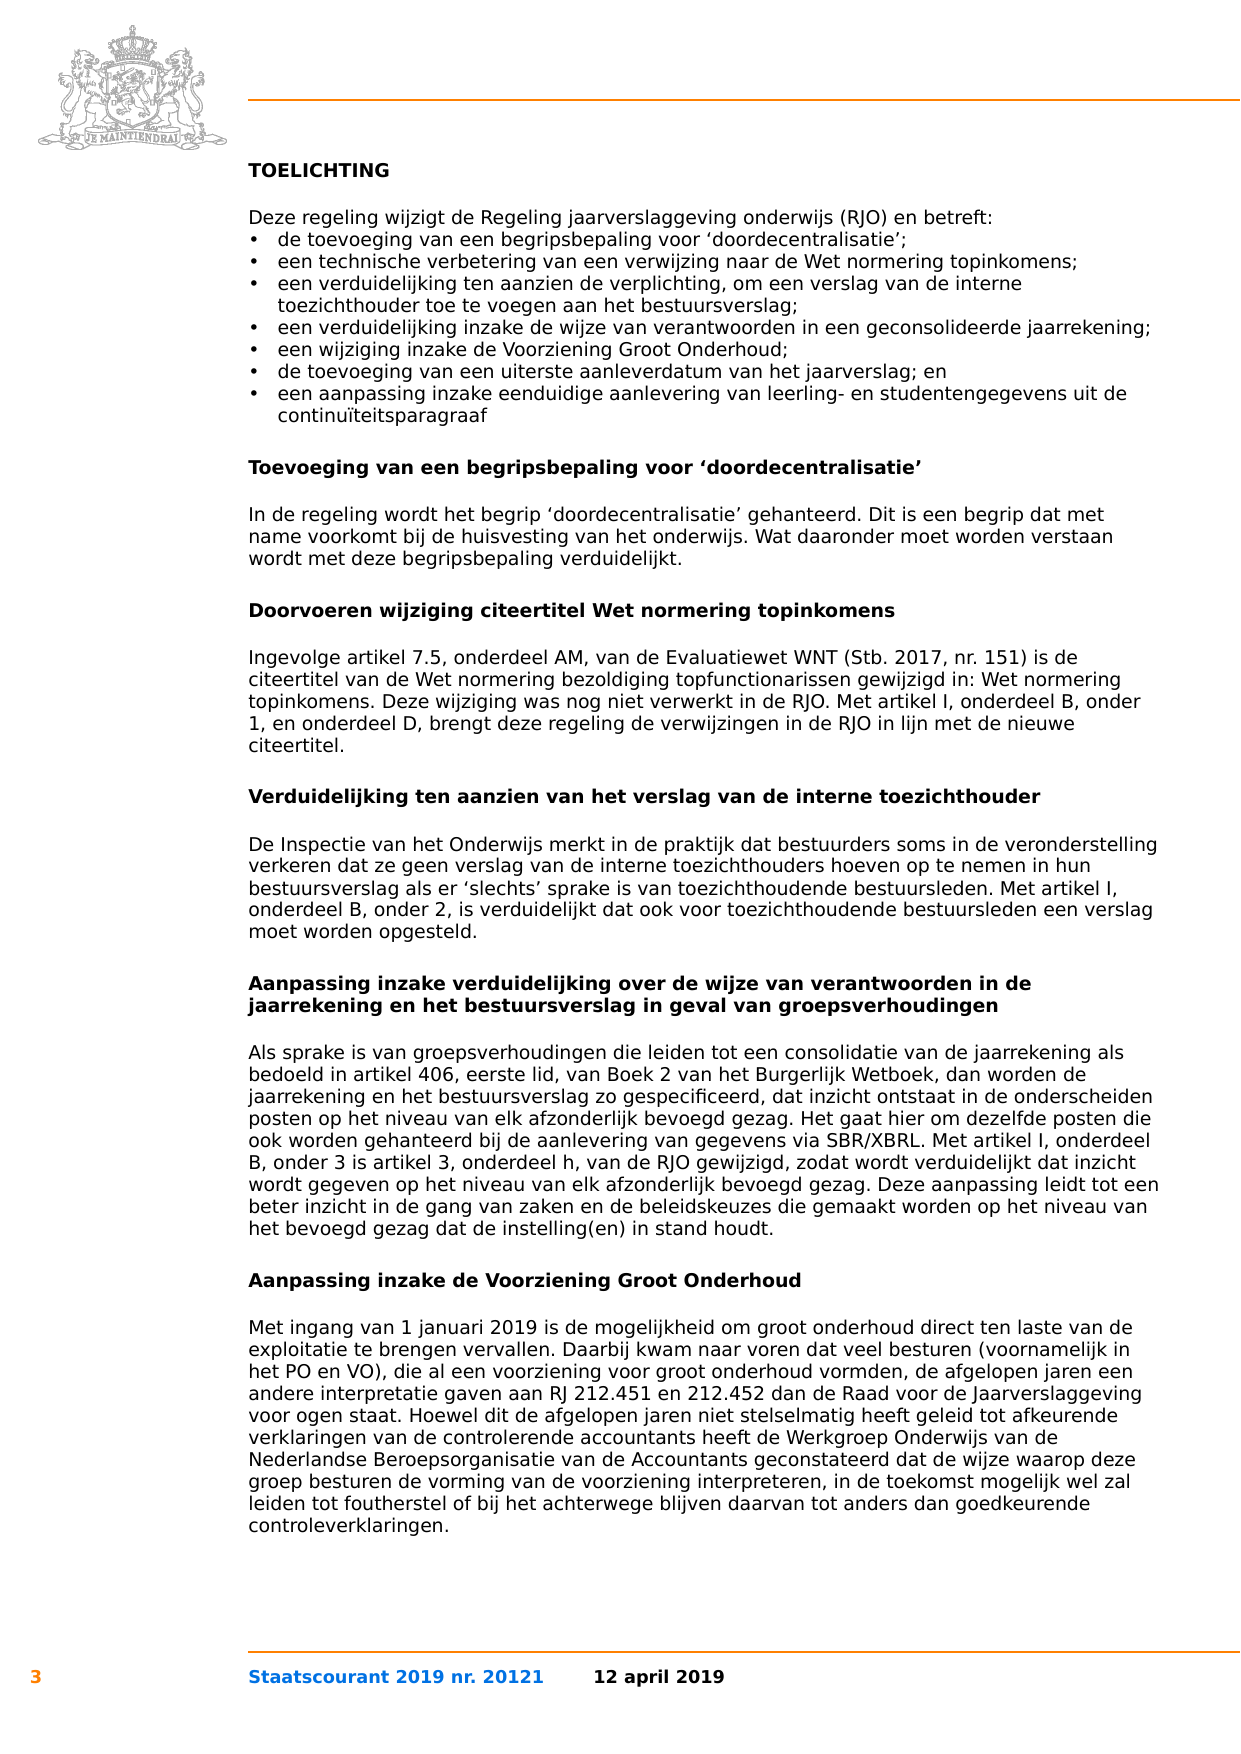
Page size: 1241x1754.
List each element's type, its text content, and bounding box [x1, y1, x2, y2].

text Als sprake is van groepsverhoudingen die leiden tot een consolidatie van de jaarrekening als bedoeld in artikel 406, eerste lid, van Boek 2 van het Burgerlijk Wetboek, dan worden de jaarrekening en het bestuursverslag zo gespecificeerd, dat inzicht ontstaat in de onderscheiden posten op het niveau van elk afzonderlijk bevoegd gezag. Het gaat hier om dezelfde posten die ook worden gehanteerd bij de aanlevering van gegevens via SBR/XBRL. Met artikel I, onderdeel B, onder 3 is artikel 3, onderdeel h, van de RJO gewijzigd, zodat wordt verduidelijkt dat inzicht wordt gegeven op het niveau van elk afzonderlijk bevoegd gezag. Deze aanpassing leidt tot een beter inzicht in de gang van zaken en de beleidskeuzes die gemaakt worden op het niveau van het bevoegd gezag dat de instelling(en) in stand houdt. [248, 1042, 1163, 1240]
text In de regeling wordt het begrip ‘doordecentralisatie’ gehanteerd. Dit is een begrip dat met name voorkomt bij de huisvesting van het onderwijs. Wat daaronder moet worden verstaan wordt met deze begripsbepaling verduidelijkt. [248, 504, 1163, 569]
subtitle TOELICHTING [248, 160, 1163, 182]
subtitle Doorvoeren wijziging citeertitel Wet normering topinkomens [248, 599, 1163, 622]
subtitle Aanpassing inzake de Voorziening Groot Onderhoud [248, 1270, 1163, 1292]
text De Inspectie van het Onderwijs merkt in de praktijk dat bestuurders soms in de veronderstelling verkeren dat ze geen verslag van de interne toezichthouders hoeven op te nemen in hun bestuursverslag als er ‘slechts’ sprake is van toezichthoudende bestuursleden. Met artikel I, onderdeel B, onder 2, is verduidelijkt dat ook voor toezichthoudende bestuursleden een verslag moet worden opgesteld. [248, 833, 1163, 943]
text • een verduidelijking inzake de wijze van verantwoorden in een geconsolideerde jaarrekening; [248, 317, 1163, 339]
subtitle Verduidelijking ten aanzien van het verslag van de interne toezichthouder [248, 786, 1163, 808]
subtitle Aanpassing inzake verduidelijking over de wijze van verantwoorden in de jaarrekening en het bestuursverslag in geval van groepsverhoudingen [248, 973, 1163, 1017]
text Ingevolge artikel 7.5, onderdeel AM, van de Evaluatiewet WNT (Stb. 2017, nr. 151) is de citeertitel van de Wet normering bezoldiging topfunctionarissen gewijzigd in: Wet normering topinkomens. Deze wijziging was nog niet verwerkt in de RJO. Met artikel I, onderdeel B, onder 1, en onderdeel D, brengt deze regeling de verwijzingen in de RJO in lijn met de nieuwe citeertitel. [248, 647, 1163, 756]
text • de toevoeging van een begripsbepaling voor ‘doordecentralisatie’; [248, 229, 1163, 251]
text • een aanpassing inzake eenduidige aanlevering van leerling- en studentengegevens uit de continuïteitsparagraaf [248, 383, 1163, 427]
text Deze regeling wijzigt de Regeling jaarverslaggeving onderwijs (RJO) en betreft: [248, 207, 1163, 229]
text • een wijziging inzake de Voorziening Groot Onderhoud; [248, 339, 1163, 361]
subtitle Toevoeging van een begripsbepaling voor ‘doordecentralisatie’ [248, 457, 1163, 479]
text • de toevoeging van een uiterste aanleverdatum van het jaarverslag; en [248, 361, 1163, 383]
text • een verduidelijking ten aanzien de verplichting, om een verslag van de interne toezichthouder toe te voegen aan het bestuursverslag; [248, 273, 1163, 317]
text • een technische verbetering van een verwijzing naar de Wet normering topinkomens; [248, 251, 1163, 273]
picture [38, 25, 227, 150]
text Met ingang van 1 januari 2019 is de mogelijkheid om groot onderhoud direct ten laste van de exploitatie te brengen vervallen. Daarbij kwam naar voren dat veel besturen (voornamelijk in het PO en VO), die al een voorziening voor groot onderhoud vormden, de afgelopen jaren een andere interpretatie gaven aan RJ 212.451 en 212.452 dan de Raad voor de Jaarverslaggeving voor ogen staat. Hoewel dit de afgelopen jaren niet stelselmatig heeft geleid tot afkeurende verklaringen van de controlerende accountants heeft de Werkgroep Onderwijs van de Nederlandse Beroepsorganisatie van de Accountants geconstateerd dat de wijze waarop deze groep besturen de vorming van de voorziening interpreteren, in de toekomst mogelijk wel zal leiden tot foutherstel of bij het achterwege blijven daarvan tot anders dan goedkeurende controleverklaringen. [248, 1317, 1163, 1537]
